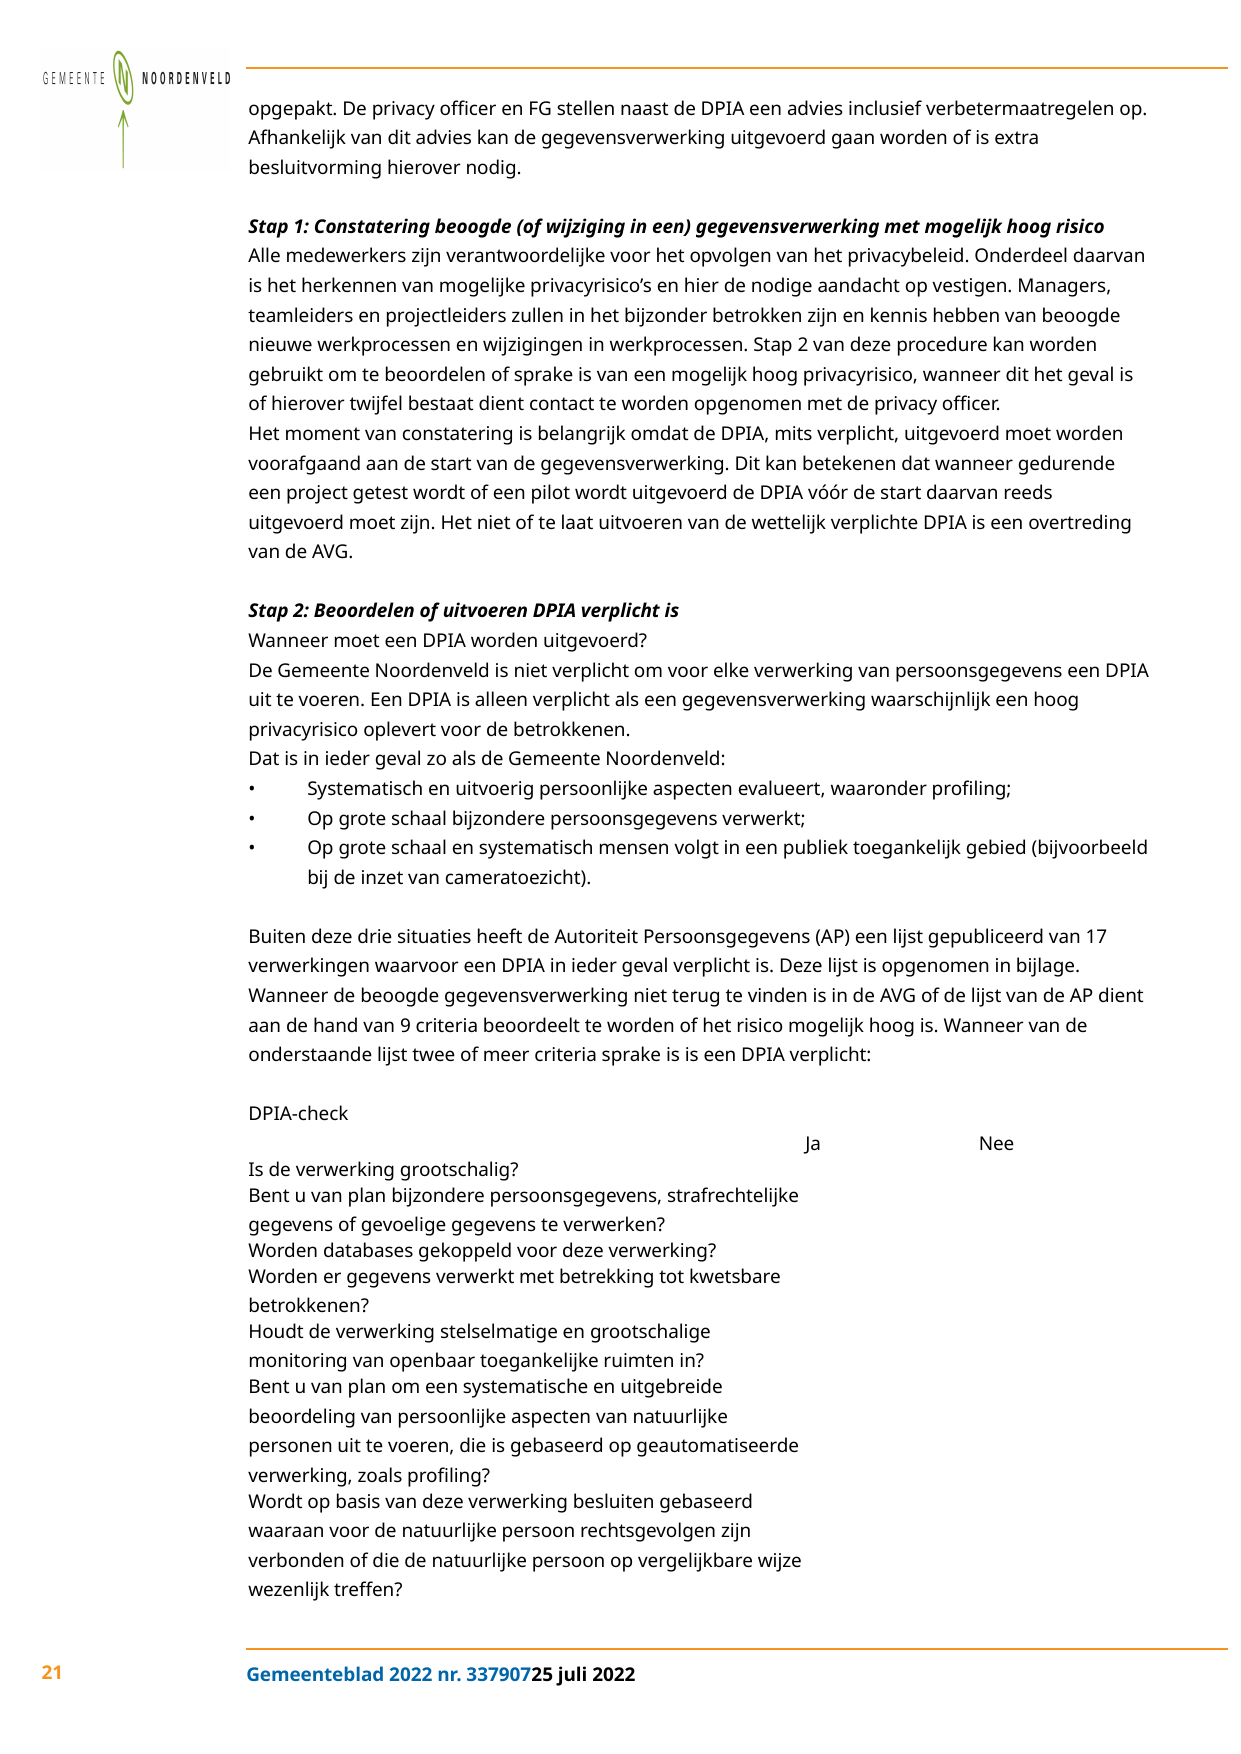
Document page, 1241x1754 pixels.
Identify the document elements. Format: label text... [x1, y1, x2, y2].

table_cell [805, 1374, 978, 1488]
table_cell Wordt op basis van deze verwerking besluiten gebaseerd waaraan voor de natuurlijke persoon rechtsgevolgen zijn verbonden of die de natuurlijke persoon op vergelijkbare wijze wezenlijk treffen? [248, 1488, 805, 1602]
list Op grote schaal en systematisch mensen volgt in een publiek toegankelijk gebied (bijvoorbeeld bij de inzet van cameratoezicht). [248, 834, 1152, 890]
text Stap 1: Constatering beoogde (of wijziging in een) gegevensverwerking met mogelijk hoog risico [248, 213, 1152, 239]
table_cell [805, 1488, 978, 1602]
table_header Nee [979, 1130, 1152, 1156]
table_cell Worden databases gekoppeld voor deze verwerking? [248, 1237, 805, 1263]
picture [41, 47, 231, 172]
table_cell [979, 1318, 1152, 1373]
table_cell [805, 1237, 978, 1263]
table_cell [805, 1156, 978, 1182]
text Wanneer de beoogde gegevensverwerking niet terug te vinden is in de AVG of de lijst van de AP dient aan de hand van 9 criteria beoordeelt te worden of het risico mogelijk hoog is. Wanneer van de onderstaande lijst twee of meer criteria sprake is is een DPIA verplicht: [248, 982, 1152, 1067]
text Dat is in ieder geval zo als de Gemeente Noordenveld: [248, 746, 1152, 771]
table_cell [979, 1182, 1152, 1237]
text Wanneer moet een DPIA worden uitgevoerd? [248, 627, 1152, 653]
table_cell [979, 1237, 1152, 1263]
table_header [248, 1130, 805, 1156]
text opgepakt. De privacy officer en FG stellen naast de DPIA een advies inclusief verbetermaatregelen op. Afhankelijk van dit advies kan de gegevensverwerking uitgevoerd gaan worden of is extra besluitvorming hierover nodig. [248, 95, 1152, 180]
text Buiten deze drie situaties heeft de Autoriteit Persoonsgegevens (AP) een lijst gepubliceerd van 17 verwerkingen waarvoor een DPIA in ieder geval verplicht is. Deze lijst is opgenomen in bijlage. [248, 923, 1152, 978]
table_cell [979, 1488, 1152, 1602]
table_cell Bent u van plan om een systematische en uitgebreide beoordeling van persoonlijke aspecten van natuurlijke personen uit te voeren, die is gebaseerd op geautomatiseerde verwerking, zoals profiling? [248, 1374, 805, 1488]
table_cell Is de verwerking grootschalig? [248, 1156, 805, 1182]
table_cell [979, 1156, 1152, 1182]
table_cell [805, 1263, 978, 1318]
table_cell [979, 1263, 1152, 1318]
table_cell [979, 1374, 1152, 1488]
table_cell Worden er gegevens verwerkt met betrekking tot kwetsbare betrokkenen? [248, 1263, 805, 1318]
table_header Ja [805, 1130, 978, 1156]
text De Gemeente Noordenveld is niet verplicht om voor elke verwerking van persoonsgegevens een DPIA uit te voeren. Een DPIA is alleen verplicht als een gegevensverwerking waarschijnlijk een hoog privacyrisico oplevert voor de betrokkenen. [248, 657, 1152, 742]
table_cell [805, 1182, 978, 1237]
table_cell [805, 1318, 978, 1373]
list Systematisch en uitvoerig persoonlijke aspecten evalueert, waaronder profiling; [248, 775, 1152, 801]
table_cell Houdt de verwerking stelselmatige en grootschalige monitoring van openbaar toegankelijke ruimten in? [248, 1318, 805, 1373]
text DPIA-check [248, 1101, 1152, 1126]
table_cell Bent u van plan bijzondere persoonsgegevens, strafrechtelijke gegevens of gevoelige gegevens te verwerken? [248, 1182, 805, 1237]
text Stap 2: Beoordelen of uitvoeren DPIA verplicht is [248, 598, 1152, 623]
text Het moment van constatering is belangrijk omdat de DPIA, mits verplicht, uitgevoerd moet worden voorafgaand aan de start van de gegevensverwerking. Dit kan betekenen dat wanneer gedurende een project getest wordt of een pilot wordt uitgevoerd de DPIA vóór de start daarvan reeds uitgevoerd moet zijn. Het niet of te laat uitvoeren van de wettelijk verplichte DPIA is een overtreding van de AVG. [248, 420, 1152, 564]
list Op grote schaal bijzondere persoonsgegevens verwerkt; [248, 805, 1152, 831]
text Alle medewerkers zijn verantwoordelijke voor het opvolgen van het privacybeleid. Onderdeel daarvan is het herkennen van mogelijke privacyrisico’s en hier de nodige aandacht op vestigen. Managers, teamleiders en projectleiders zullen in het bijzonder betrokken zijn en kennis hebben van beoogde nieuwe werkprocessen en wijzigingen in werkprocessen. Stap 2 van deze procedure kan worden gebruikt om te beoordelen of sprake is van een mogelijk hoog privacyrisico, wanneer dit het geval is of hierover twijfel bestaat dient contact te worden opgenomen met de privacy officer. [248, 243, 1152, 416]
